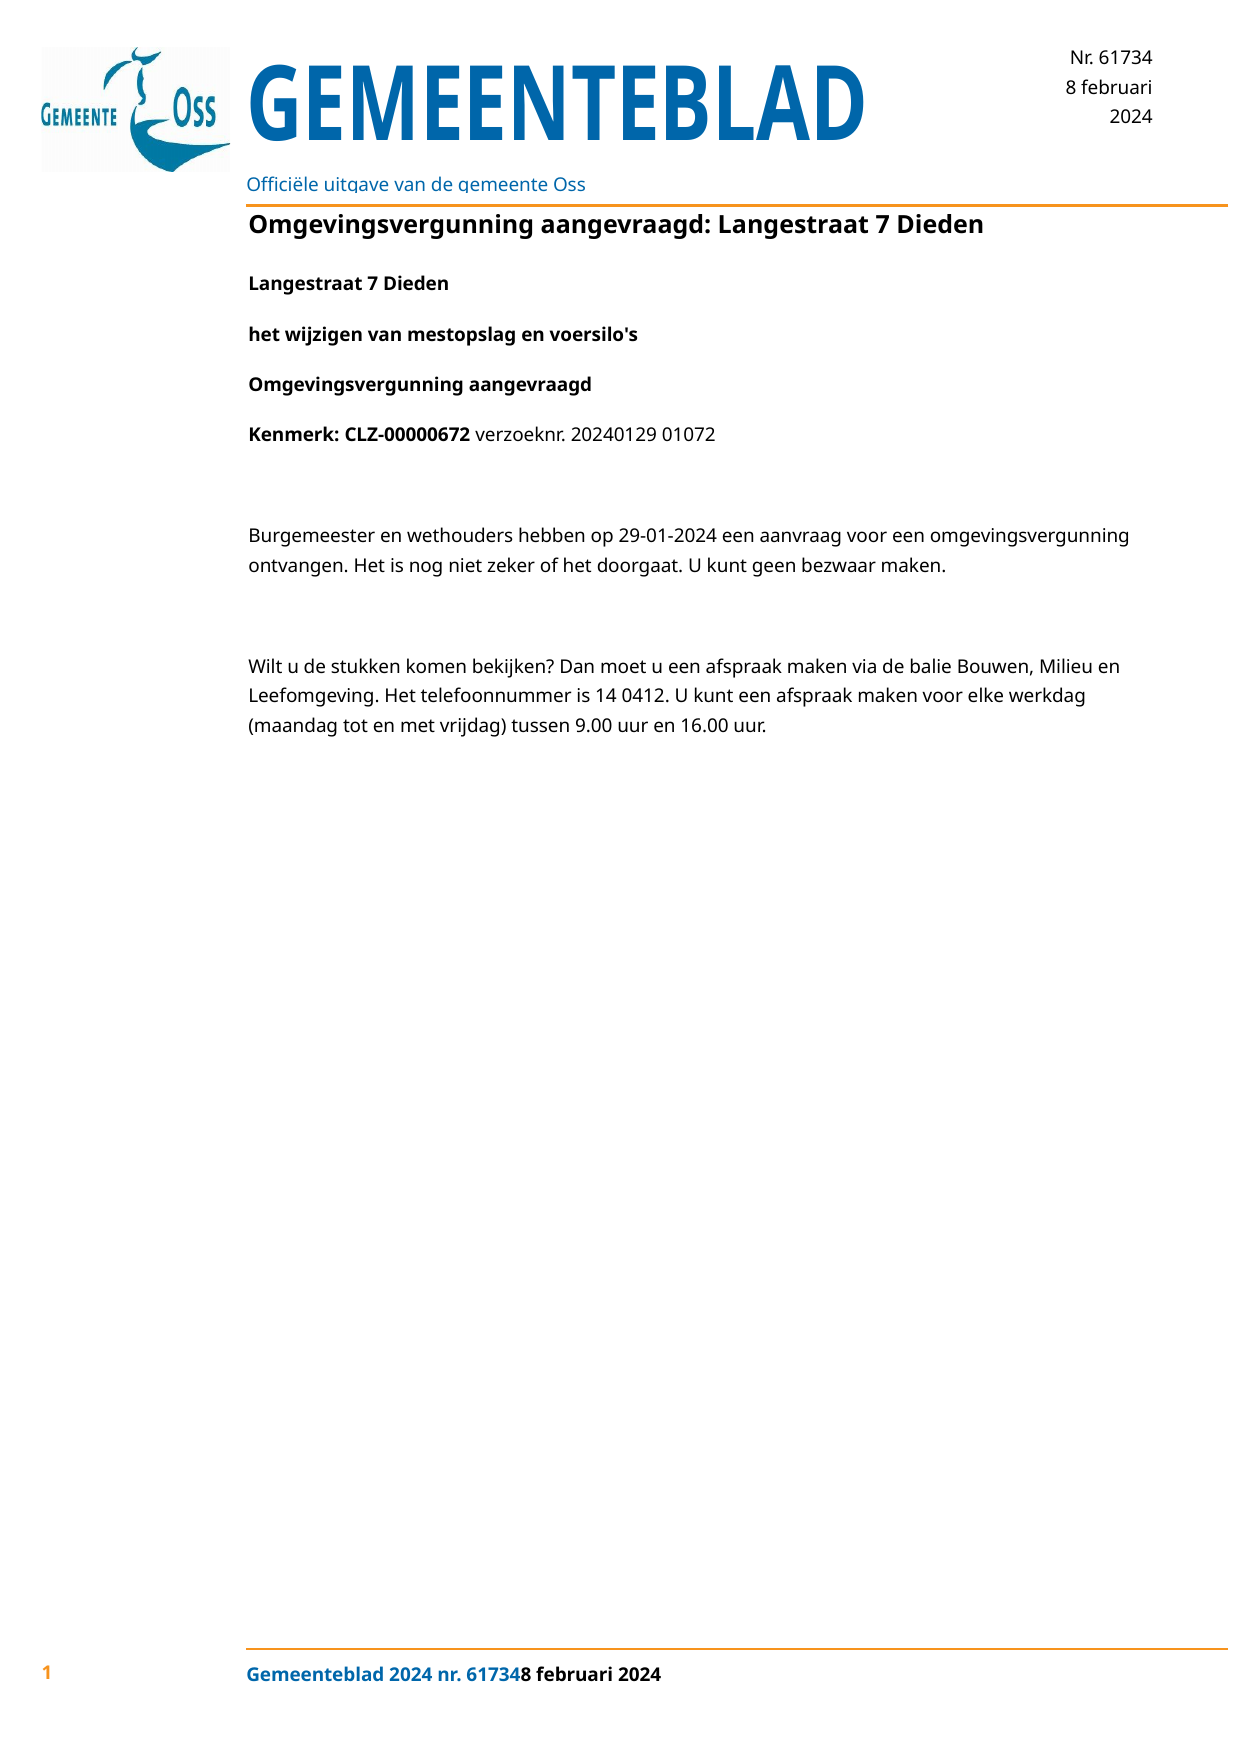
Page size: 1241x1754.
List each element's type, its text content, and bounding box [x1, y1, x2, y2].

text Omgevingsvergunning aangevraagd: Langestraat 7 Dieden [248, 207, 1152, 241]
text Omgevingsvergunning aangevraagd [248, 371, 1152, 397]
text Burgemeester en wethouders hebben op 29-01-2024 een aanvraag voor een omgevingsvergunning ontvangen. Het is nog niet zeker of het doorgaat. U kunt geen bezwaar maken. [248, 522, 1152, 578]
text Langestraat 7 Dieden [248, 270, 1152, 296]
text Wilt u de stukken komen bekijken? Dan moet u een afspraak maken via de balie Bouwen, Milieu en Leefomgeving. Het telefoonnummer is 14 0412. U kunt een afspraak maken voor elke werkdag (maandag tot en met vrijdag) tussen 9.00 uur en 16.00 uur. [248, 653, 1152, 738]
text Kenmerk: CLZ-00000672 verzoeknr. 20240129 01072 [248, 422, 1152, 447]
text het wijzigen van mestopslag en voersilo's [248, 321, 1152, 346]
picture [41, 47, 231, 172]
